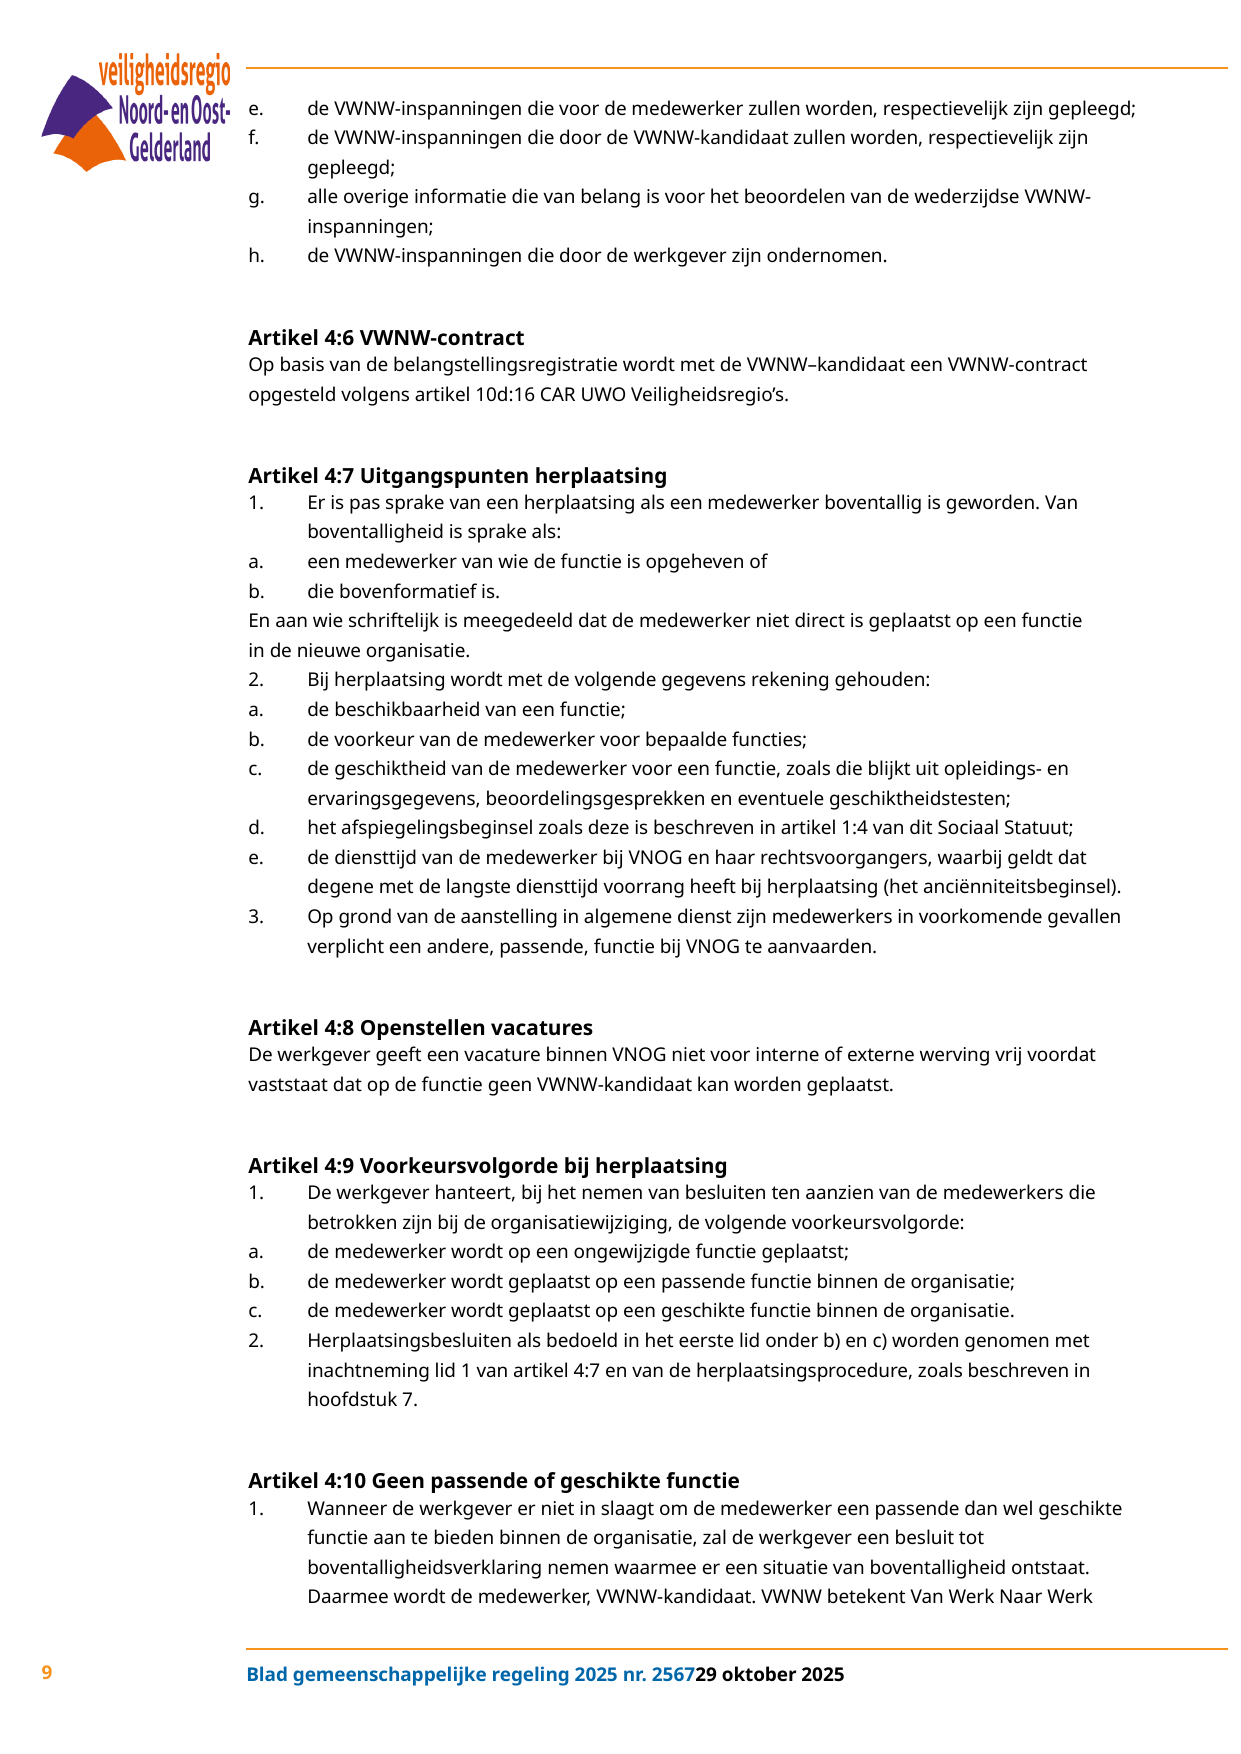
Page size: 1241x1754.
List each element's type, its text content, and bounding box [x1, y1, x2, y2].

list de beschikbaarheid van een functie; [248, 696, 1152, 722]
list Op grond van de aanstelling in algemene dienst zijn medewerkers in voorkomende gevallen verplicht een andere, passende, functie bij VNOG te aanvaarden. [248, 903, 1152, 959]
list de medewerker wordt geplaatst op een passende functie binnen de organisatie; [248, 1268, 1152, 1294]
list alle overige informatie die van belang is voor het beoordelen van de wederzijdse VWNW-inspanningen; [248, 183, 1152, 239]
list de VWNW-inspanningen die voor de medewerker zullen worden, respectievelijk zijn gepleegd; [248, 95, 1152, 121]
list Bij herplaatsing wordt met de volgende gegevens rekening gehouden: [248, 667, 1152, 692]
text Artikel 4:6 VWNW-contract [248, 323, 1152, 351]
list de medewerker wordt geplaatst op een geschikte functie binnen de organisatie. [248, 1298, 1152, 1323]
list de diensttijd van de medewerker bij VNOG en haar rechtsvoorgangers, waarbij geldt dat degene met de langste diensttijd voorrang heeft bij herplaatsing (het anciënniteitsbeginsel). [248, 844, 1152, 899]
text Artikel 4:9 Voorkeursvolgorde bij herplaatsing [248, 1151, 1152, 1179]
list de voorkeur van de medewerker voor bepaalde functies; [248, 726, 1152, 752]
text Artikel 4:8 Openstellen vacatures [248, 1013, 1152, 1041]
text in de nieuwe organisatie. [248, 637, 1152, 663]
list Wanneer de werkgever er niet in slaagt om de medewerker een passende dan wel geschikte functie aan te bieden binnen de organisatie, zal de werkgever een besluit tot boventalligheidsverklaring nemen waarmee er een situatie van boventalligheid ontstaat. Daarmee wordt de medewerker, VWNW-kandidaat. VWNW betekent Van Werk Naar Werk [248, 1495, 1152, 1609]
list De werkgever hanteert, bij het nemen van besluiten ten aanzien van de medewerkers die betrokken zijn bij de organisatiewijziging, de volgende voorkeursvolgorde: [248, 1179, 1152, 1235]
list een medewerker van wie de functie is opgeheven of [248, 548, 1152, 574]
list die bovenformatief is. [248, 578, 1152, 604]
text En aan wie schriftelijk is meegedeeld dat de medewerker niet direct is geplaatst op een functie [248, 607, 1152, 633]
list de VWNW-inspanningen die door de VWNW-kandidaat zullen worden, respectievelijk zijn gepleegd; [248, 124, 1152, 180]
text Op basis van de belangstellingsregistratie wordt met de VWNW–kandidaat een VWNW-contract opgesteld volgens artikel 10d:16 CAR UWO Veiligheidsregio’s. [248, 351, 1152, 406]
list de VWNW-inspanningen die door de werkgever zijn ondernomen. [248, 243, 1152, 268]
text De werkgever geeft een vacature binnen VNOG niet voor interne of externe werving vrij voordat vaststaat dat op de functie geen VWNW-kandidaat kan worden geplaatst. [248, 1041, 1152, 1097]
picture [41, 47, 231, 172]
list de geschiktheid van de medewerker voor een functie, zoals die blijkt uit opleidings- en ervaringsgegevens, beoordelingsgesprekken en eventuele geschiktheidstesten; [248, 755, 1152, 811]
text Artikel 4:7 Uitgangspunten herplaatsing [248, 461, 1152, 489]
text Artikel 4:10 Geen passende of geschikte functie [248, 1466, 1152, 1495]
list Er is pas sprake van een herplaatsing als een medewerker boventallig is geworden. Van boventalligheid is sprake als: [248, 489, 1152, 544]
list Herplaatsingsbesluiten als bedoeld in het eerste lid onder b) en c) worden genomen met inachtneming lid 1 van artikel 4:7 en van de herplaatsingsprocedure, zoals beschreven in hoofdstuk 7. [248, 1327, 1152, 1412]
list de medewerker wordt op een ongewijzigde functie geplaatst; [248, 1238, 1152, 1264]
list het afspiegelingsbeginsel zoals deze is beschreven in artikel 1:4 van dit Sociaal Statuut; [248, 814, 1152, 840]
